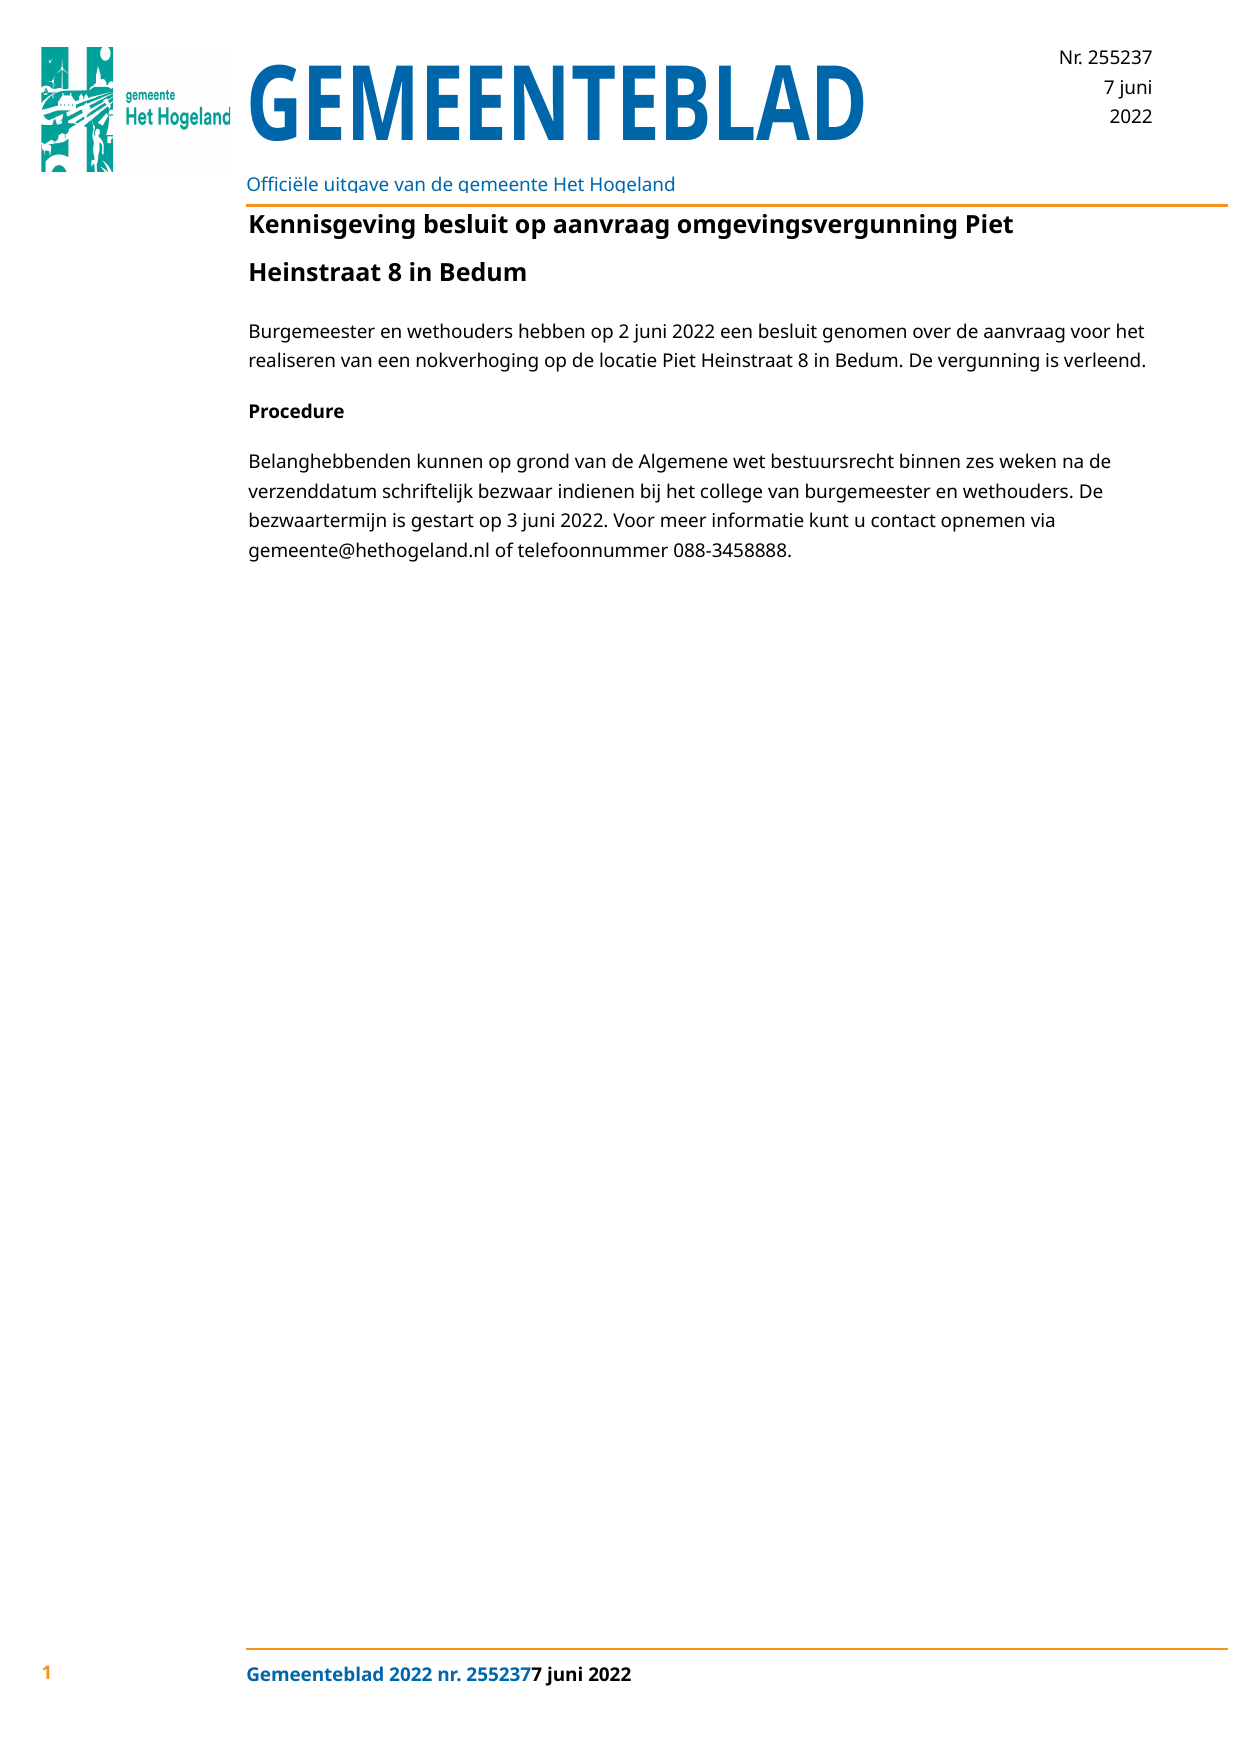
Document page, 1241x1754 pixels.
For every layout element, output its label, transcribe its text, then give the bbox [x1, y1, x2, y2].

text Burgemeester en wethouders hebben op 2 juni 2022 een besluit genomen over de aanvraag voor het realiseren van een nokverhoging op de locatie Piet Heinstraat 8 in Bedum. De vergunning is verleend. [248, 318, 1152, 373]
text Kennisgeving besluit op aanvraag omgevingsvergunning Piet Heinstraat 8 in Bedum [248, 207, 1152, 288]
text Procedure [248, 398, 1152, 424]
text Belanghebbenden kunnen op grond van de Algemene wet bestuursrecht binnen zes weken na de verzenddatum schriftelijk bezwaar indienen bij het college van burgemeester en wethouders. De bezwaartermijn is gestart op 3 juni 2022. Voor meer informatie kunt u contact opnemen via gemeente@hethogeland.nl of telefoonnummer 088-3458888. [248, 448, 1152, 563]
picture [41, 47, 231, 172]
